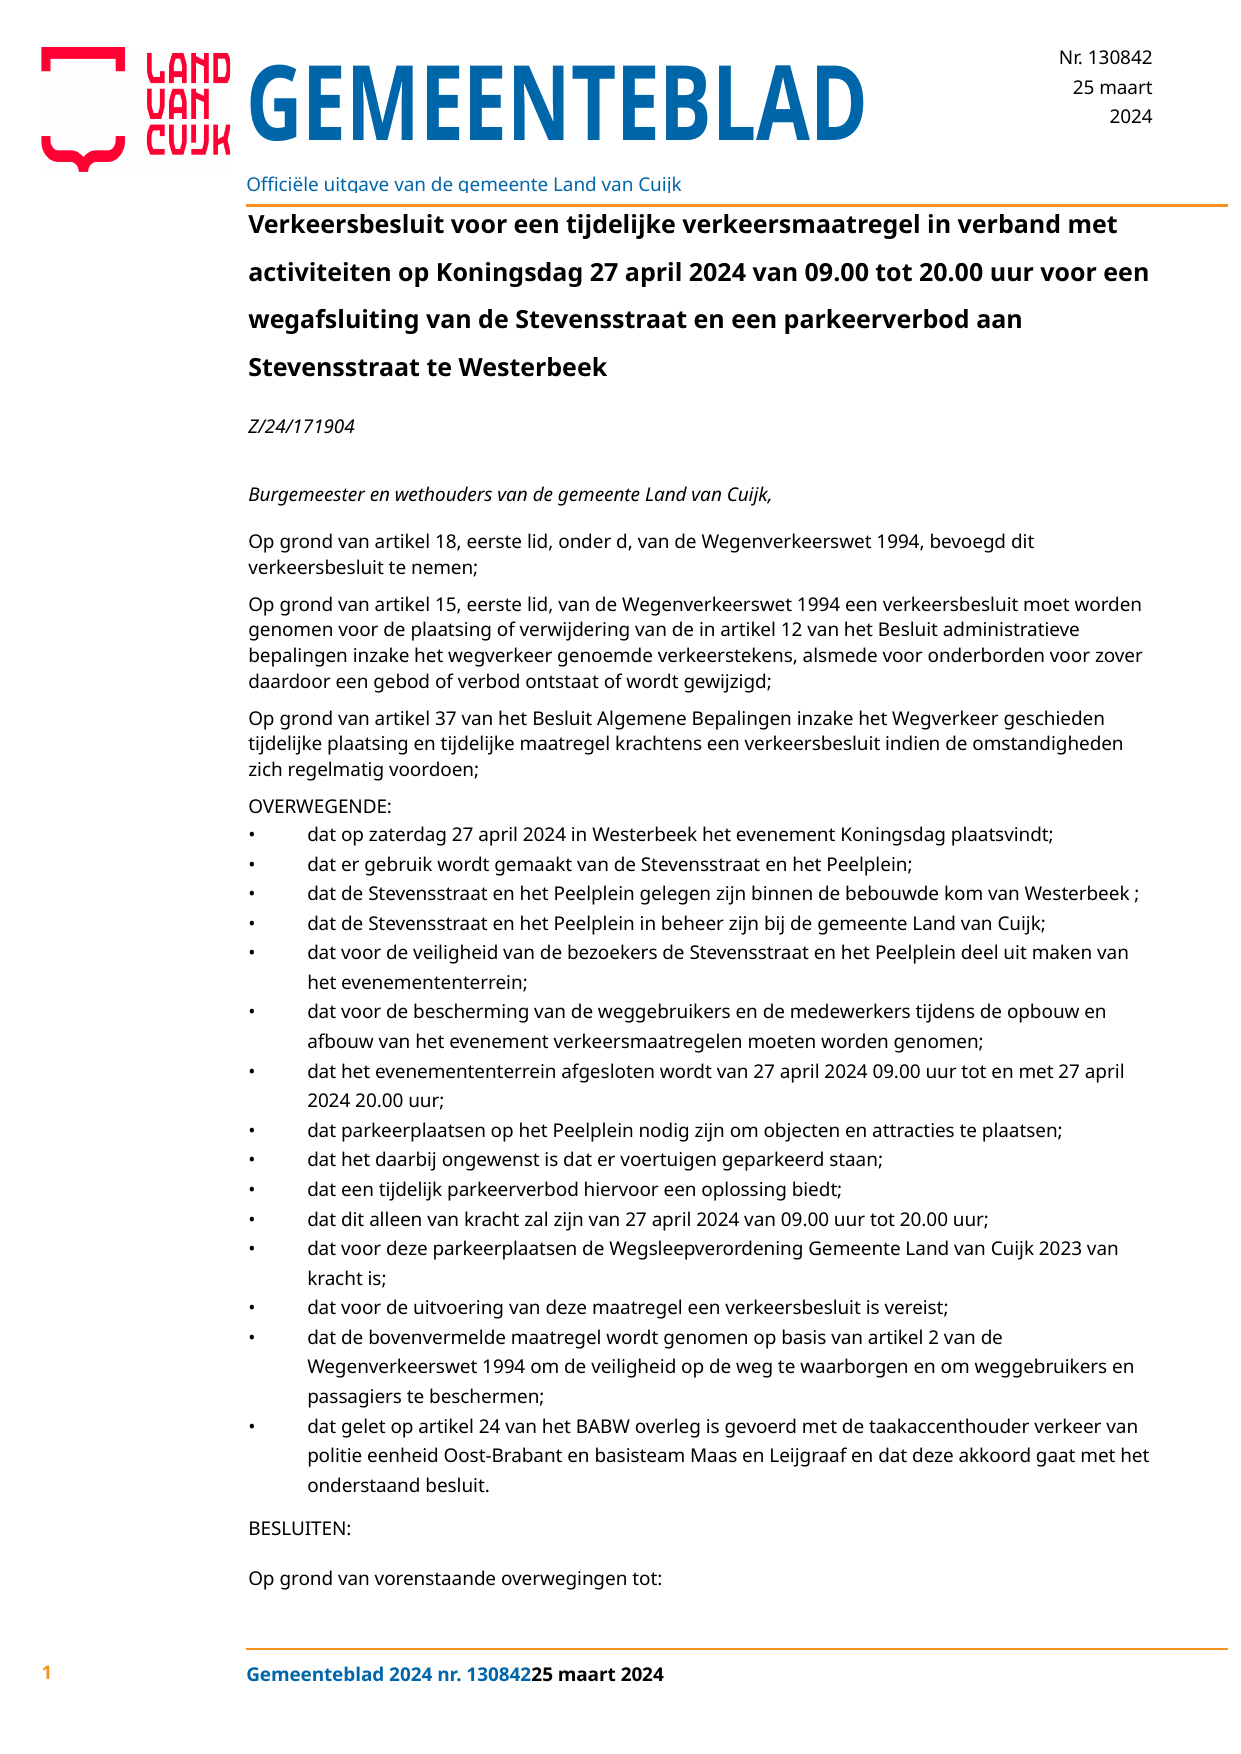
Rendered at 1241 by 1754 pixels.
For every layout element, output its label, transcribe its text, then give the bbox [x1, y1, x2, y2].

list dat het daarbij ongewenst is dat er voertuigen geparkeerd staan; [248, 1147, 1152, 1172]
list dat voor de uitvoering van deze maatregel een verkeersbesluit is vereist; [248, 1294, 1152, 1320]
list dat de Stevensstraat en het Peelplein gelegen zijn binnen de bebouwde kom van Westerbeek ; [248, 880, 1152, 906]
list dat de Stevensstraat en het Peelplein in beheer zijn bij de gemeente Land van Cuijk; [248, 910, 1152, 936]
list dat de bovenvermelde maatregel wordt genomen op basis van artikel 2 van de Wegenverkeerswet 1994 om de veiligheid op de weg te waarborgen en om weggebruikers en passagiers te beschermen; [248, 1324, 1152, 1409]
list dat het evenemententerrein afgesloten wordt van 27 april 2024 09.00 uur tot en met 27 april 2024 20.00 uur; [248, 1058, 1152, 1113]
list dat voor de veiligheid van de bezoekers de Stevensstraat en het Peelplein deel uit maken van het evenemententerrein; [248, 939, 1152, 995]
list dat gelet op artikel 24 van het BABW overleg is gevoerd met de taakaccenthouder verkeer van politie eenheid Oost-Brabant en basisteam Maas en Leijgraaf en dat deze akkoord gaat met het onderstaand besluit. [248, 1413, 1152, 1498]
list dat dit alleen van kracht zal zijn van 27 april 2024 van 09.00 uur tot 20.00 uur; [248, 1206, 1152, 1231]
list dat voor deze parkeerplaatsen de Wegsleepverordening Gemeente Land van Cuijk 2023 van kracht is; [248, 1235, 1152, 1291]
text Op grond van artikel 15, eerste lid, van de Wegenverkeerswet 1994 een verkeersbesluit moet worden genomen voor de plaatsing of verwijdering van de in artikel 12 van het Besluit administratieve bepalingen inzake het wegverkeer genoemde verkeerstekens, alsmede voor onderborden voor zover daardoor een gebod of verbod ontstaat of wordt gewijzigd; [248, 591, 1152, 694]
text Op grond van vorenstaande overwegingen tot: [248, 1566, 1152, 1591]
text Z/24/171904 [248, 413, 1152, 439]
text Burgemeester en wethouders van de gemeente Land van Cuijk, [248, 481, 1152, 507]
list dat parkeerplaatsen op het Peelplein nodig zijn om objecten en attracties te plaatsen; [248, 1117, 1152, 1143]
list dat er gebruik wordt gemaakt van de Stevensstraat en het Peelplein; [248, 851, 1152, 876]
text Verkeersbesluit voor een tijdelijke verkeersmaatregel in verband met activiteiten op Koningsdag 27 april 2024 van 09.00 tot 20.00 uur voor een wegafsluiting van de Stevensstraat en een parkeerverbod aan Stevensstraat te Westerbeek [248, 207, 1152, 384]
text OVERWEGENDE: [248, 793, 1152, 818]
text Op grond van artikel 37 van het Besluit Algemene Bepalingen inzake het Wegverkeer geschieden tijdelijke plaatsing en tijdelijke maatregel krachtens een verkeersbesluit indien de omstandigheden zich regelmatig voordoen; [248, 705, 1152, 782]
list dat een tijdelijk parkeerverbod hiervoor een oplossing biedt; [248, 1176, 1152, 1202]
text Op grond van artikel 18, eerste lid, onder d, van de Wegenverkeerswet 1994, bevoegd dit verkeersbesluit te nemen; [248, 528, 1152, 580]
picture [41, 47, 231, 172]
list dat voor de bescherming van de weggebruikers en de medewerkers tijdens de opbouw en afbouw van het evenement verkeersmaatregelen moeten worden genomen; [248, 999, 1152, 1054]
list dat op zaterdag 27 april 2024 in Westerbeek het evenement Koningsdag plaatsvindt; [248, 821, 1152, 847]
text BESLUITEN: [248, 1515, 1152, 1541]
